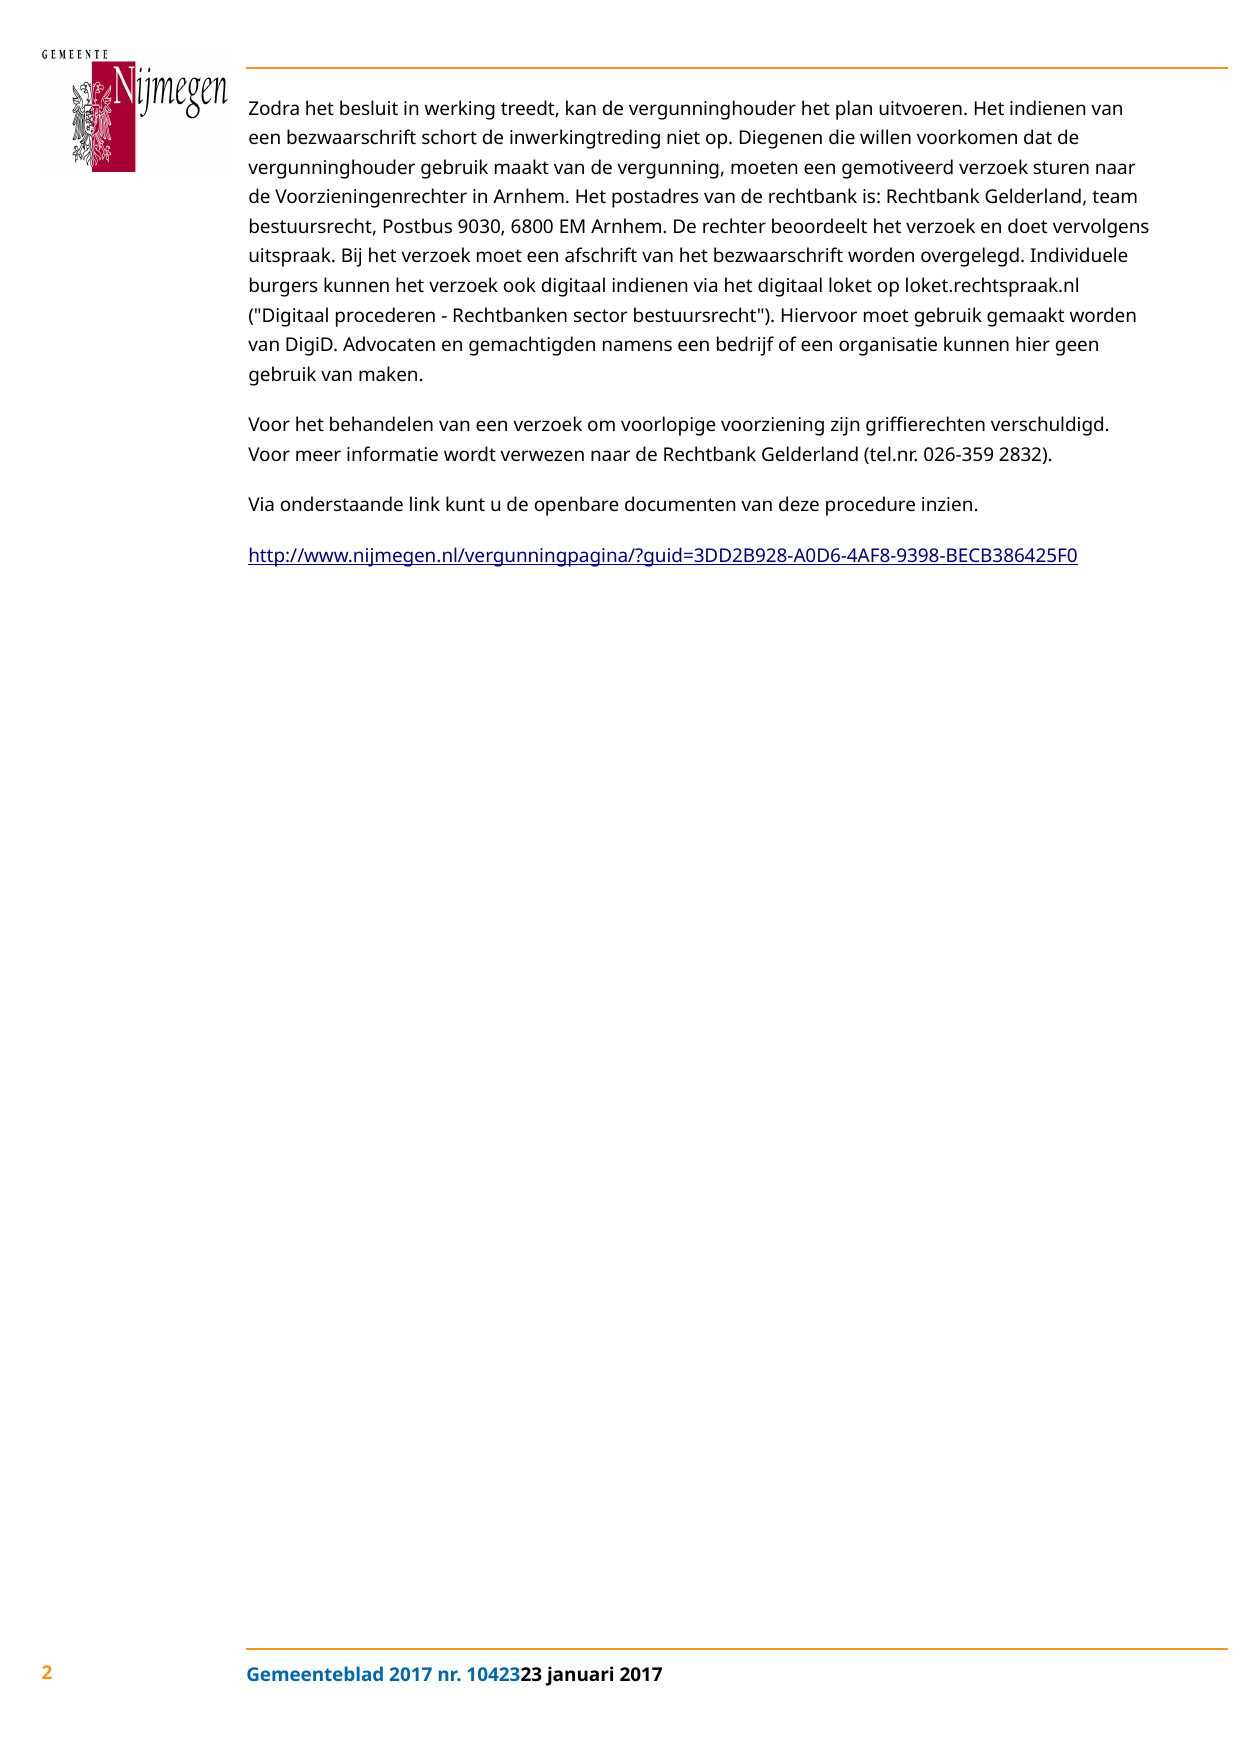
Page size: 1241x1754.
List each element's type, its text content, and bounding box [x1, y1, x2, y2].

text Voor het behandelen van een verzoek om voorlopige voorziening zijn griffierechten verschuldigd. Voor meer informatie wordt verwezen naar de Rechtbank Gelderland (tel.nr. 026-359 2832). [248, 411, 1152, 467]
text Zodra het besluit in werking treedt, kan de vergunninghouder het plan uitvoeren. Het indienen van een bezwaarschrift schort de inwerkingtreding niet op. Diegenen die willen voorkomen dat de vergunninghouder gebruik maakt van de vergunning, moeten een gemotiveerd verzoek sturen naar de Voorzieningenrechter in Arnhem. Het postadres van de rechtbank is: Rechtbank Gelderland, team bestuursrecht, Postbus 9030, 6800 EM Arnhem. De rechter beoordeelt het verzoek en doet vervolgens uitspraak. Bij het verzoek moet een afschrift van het bezwaarschrift worden overgelegd. Individuele burgers kunnen het verzoek ook digitaal indienen via het digitaal loket op loket.rechtspraak.nl ("Digitaal procederen - Rechtbanken sector bestuursrecht"). Hiervoor moet gebruik gemaakt worden van DigiD. Advocaten en gemachtigden namens een bedrijf of een organisatie kunnen hier geen gebruik van maken. [248, 95, 1152, 387]
text Via onderstaande link kunt u de openbare documenten van deze procedure inzien. [248, 491, 1152, 517]
picture [41, 47, 231, 172]
text http://www.nijmegen.nl/vergunningpagina/?guid=3DD2B928-A0D6-4AF8-9398-BECB386425F0 [248, 542, 1152, 568]
